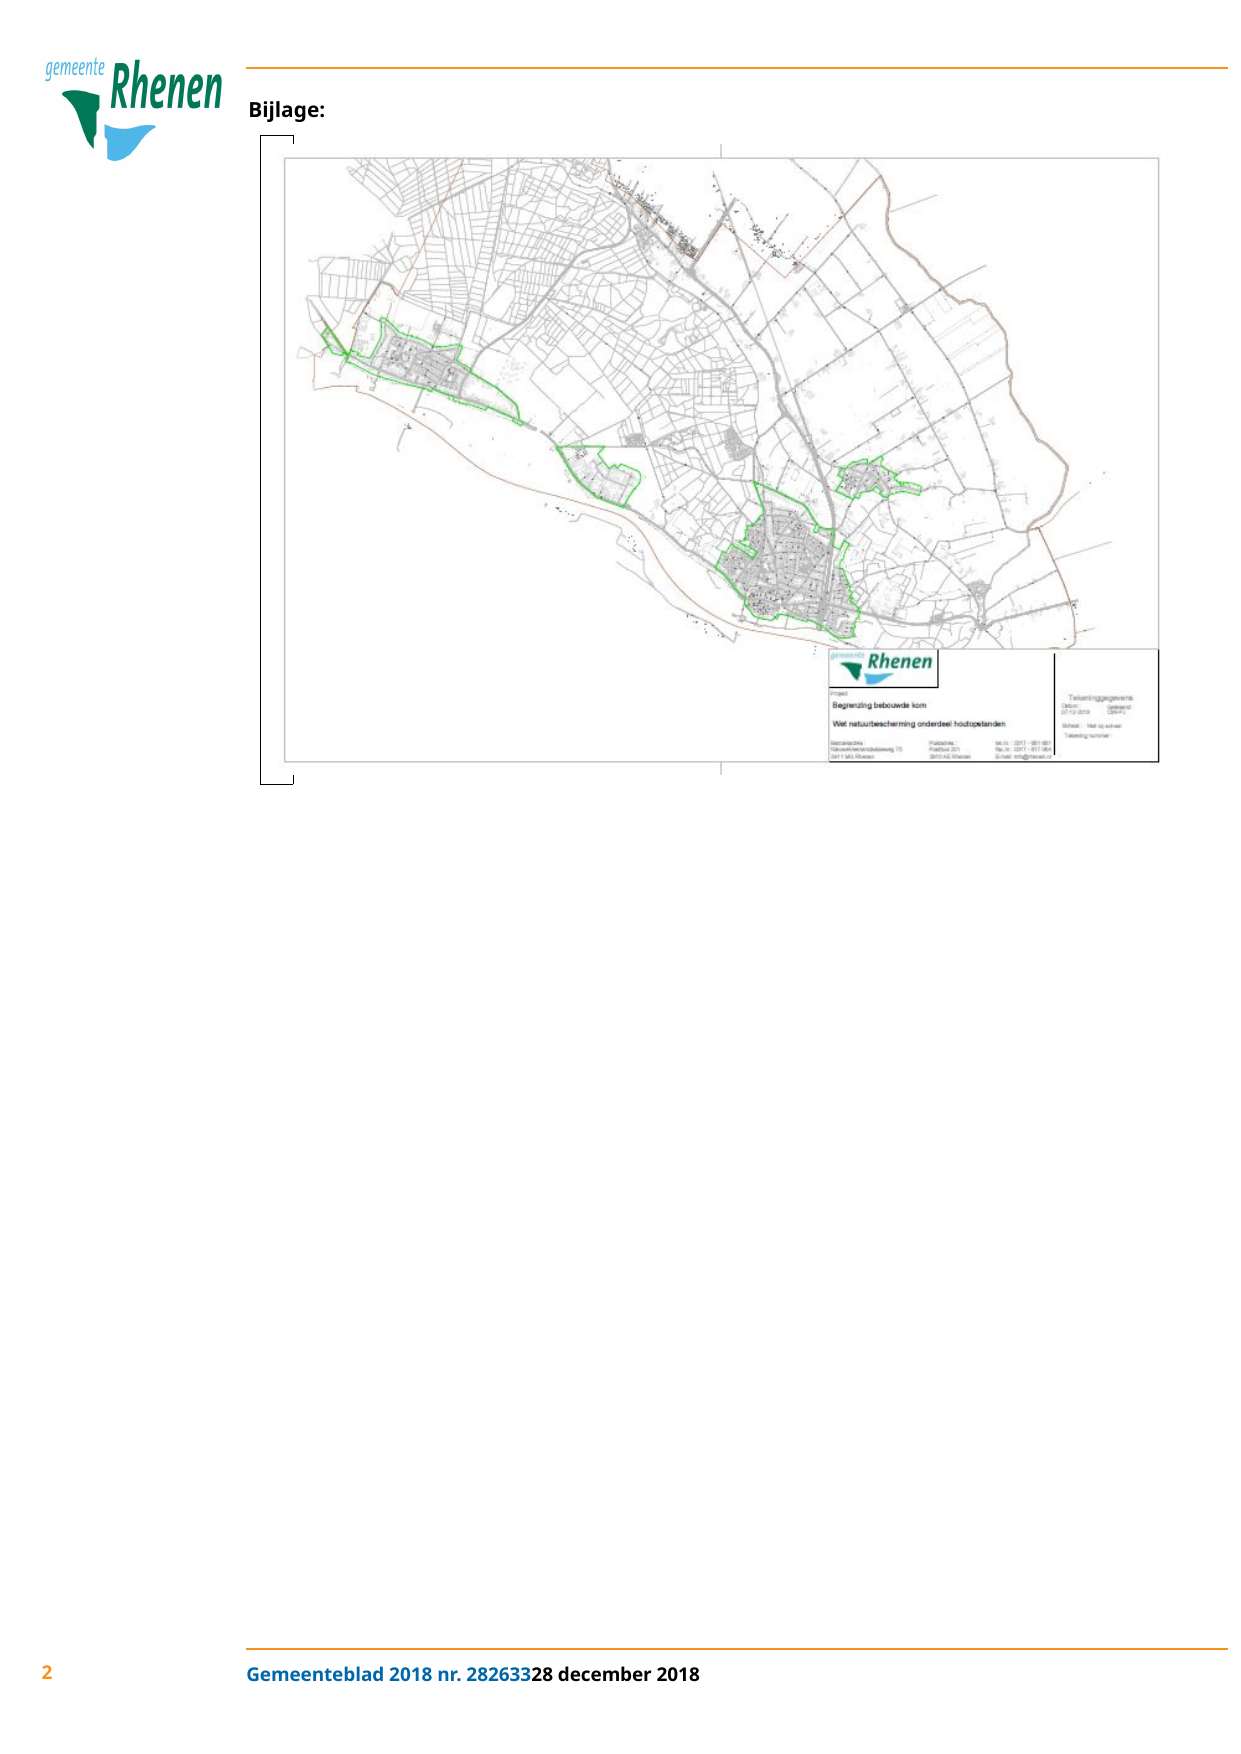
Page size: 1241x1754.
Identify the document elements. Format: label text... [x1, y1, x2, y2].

text Bijlage: [248, 95, 1152, 123]
picture [268, 144, 1173, 775]
picture [41, 47, 231, 172]
